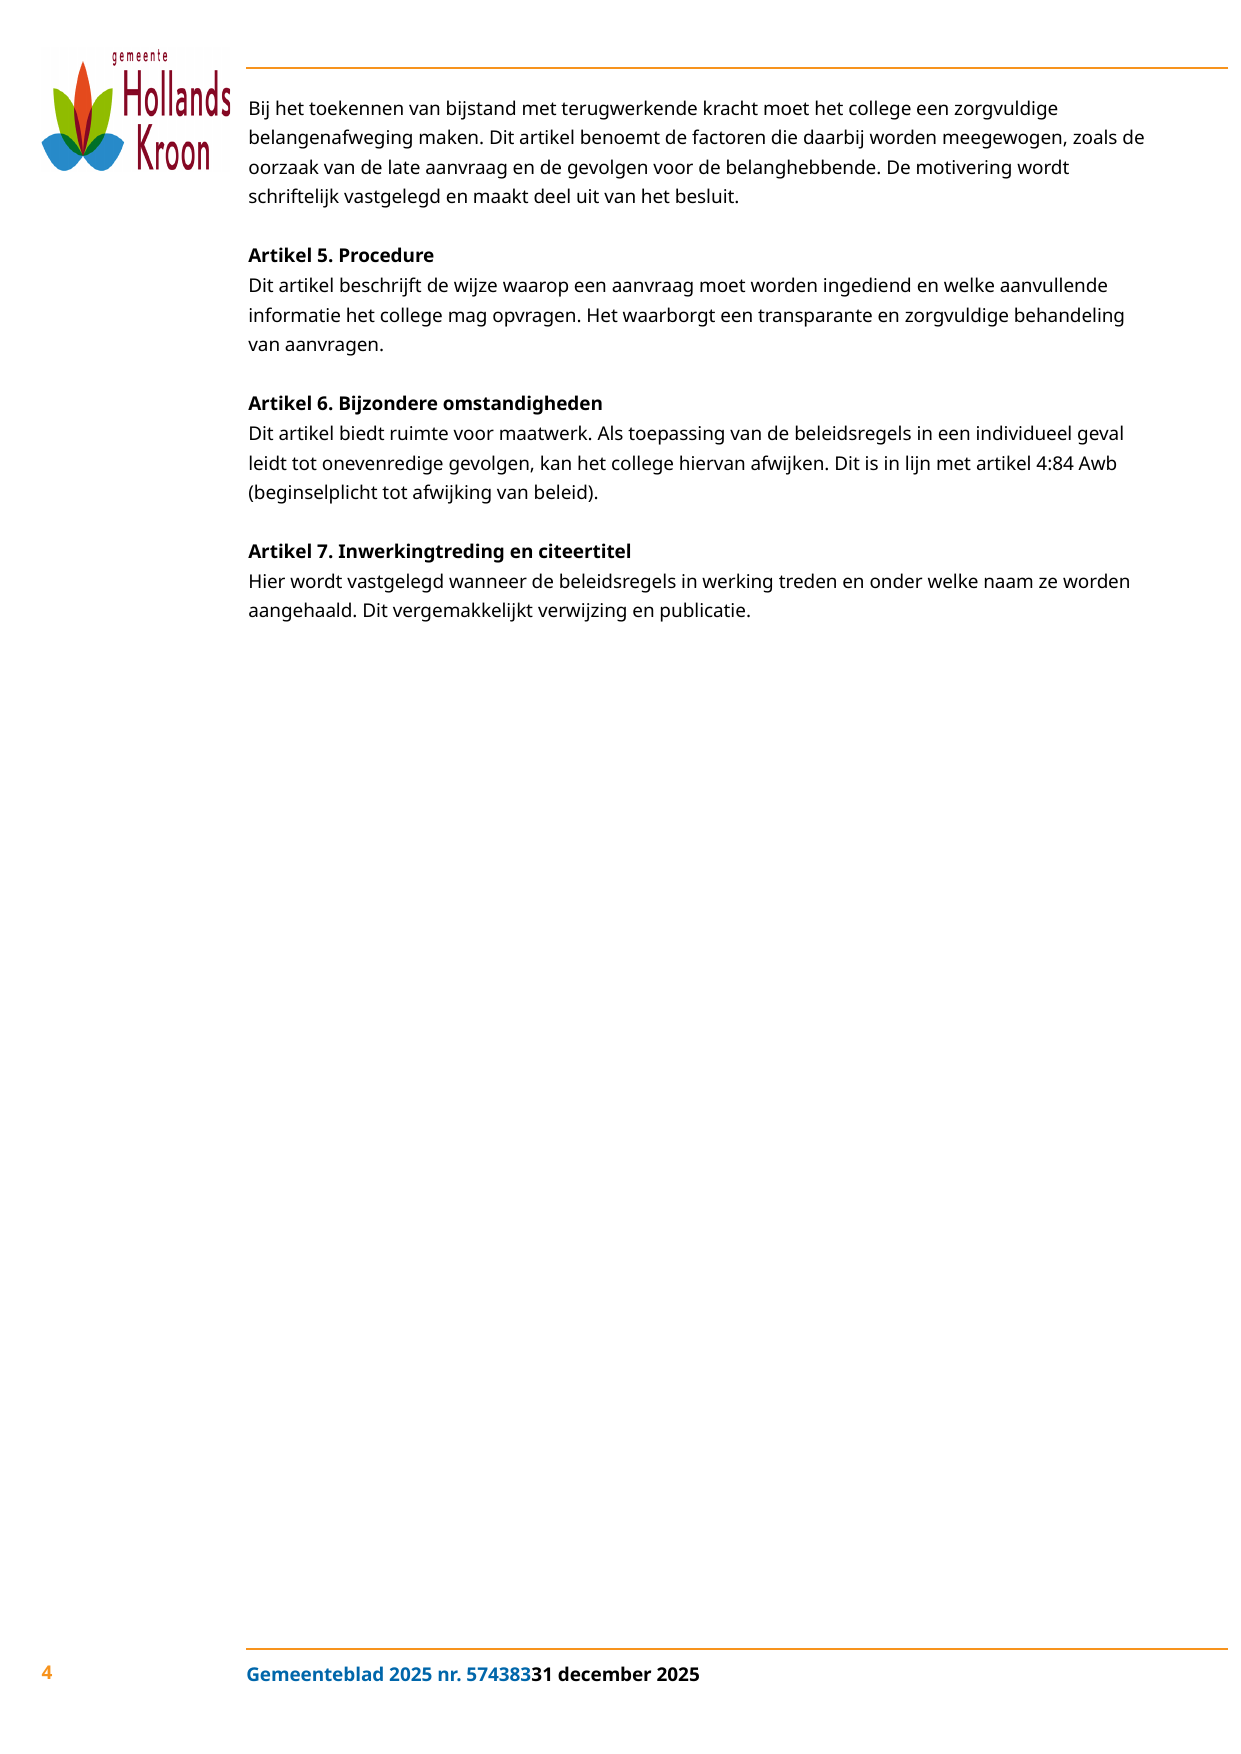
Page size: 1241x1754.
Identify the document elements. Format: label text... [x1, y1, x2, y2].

text Dit artikel beschrijft de wijze waarop een aanvraag moet worden ingediend en welke aanvullende informatie het college mag opvragen. Het waarborgt een transparante en zorgvuldige behandeling van aanvragen. [248, 272, 1152, 357]
text Hier wordt vastgelegd wanneer de beleidsregels in werking treden en onder welke naam ze worden aangehaald. Dit vergemakkelijkt verwijzing en publicatie. [248, 568, 1152, 623]
text Bij het toekennen van bijstand met terugwerkende kracht moet het college een zorgvuldige belangenafweging maken. Dit artikel benoemt de factoren die daarbij worden meegewogen, zoals de oorzaak van de late aanvraag en de gevolgen voor de belanghebbende. De motivering wordt schriftelijk vastgelegd en maakt deel uit van het besluit. [248, 95, 1152, 209]
text Dit artikel biedt ruimte voor maatwerk. Als toepassing van de beleidsregels in een individueel geval leidt tot onevenredige gevolgen, kan het college hiervan afwijken. Dit is in lijn met artikel 4:84 Awb (beginselplicht tot afwijking van beleid). [248, 420, 1152, 505]
text Artikel 5. Procedure [248, 243, 1152, 268]
text Artikel 7. Inwerkingtreding en citeertitel [248, 538, 1152, 564]
text Artikel 6. Bijzondere omstandigheden [248, 391, 1152, 416]
picture [41, 47, 231, 172]
